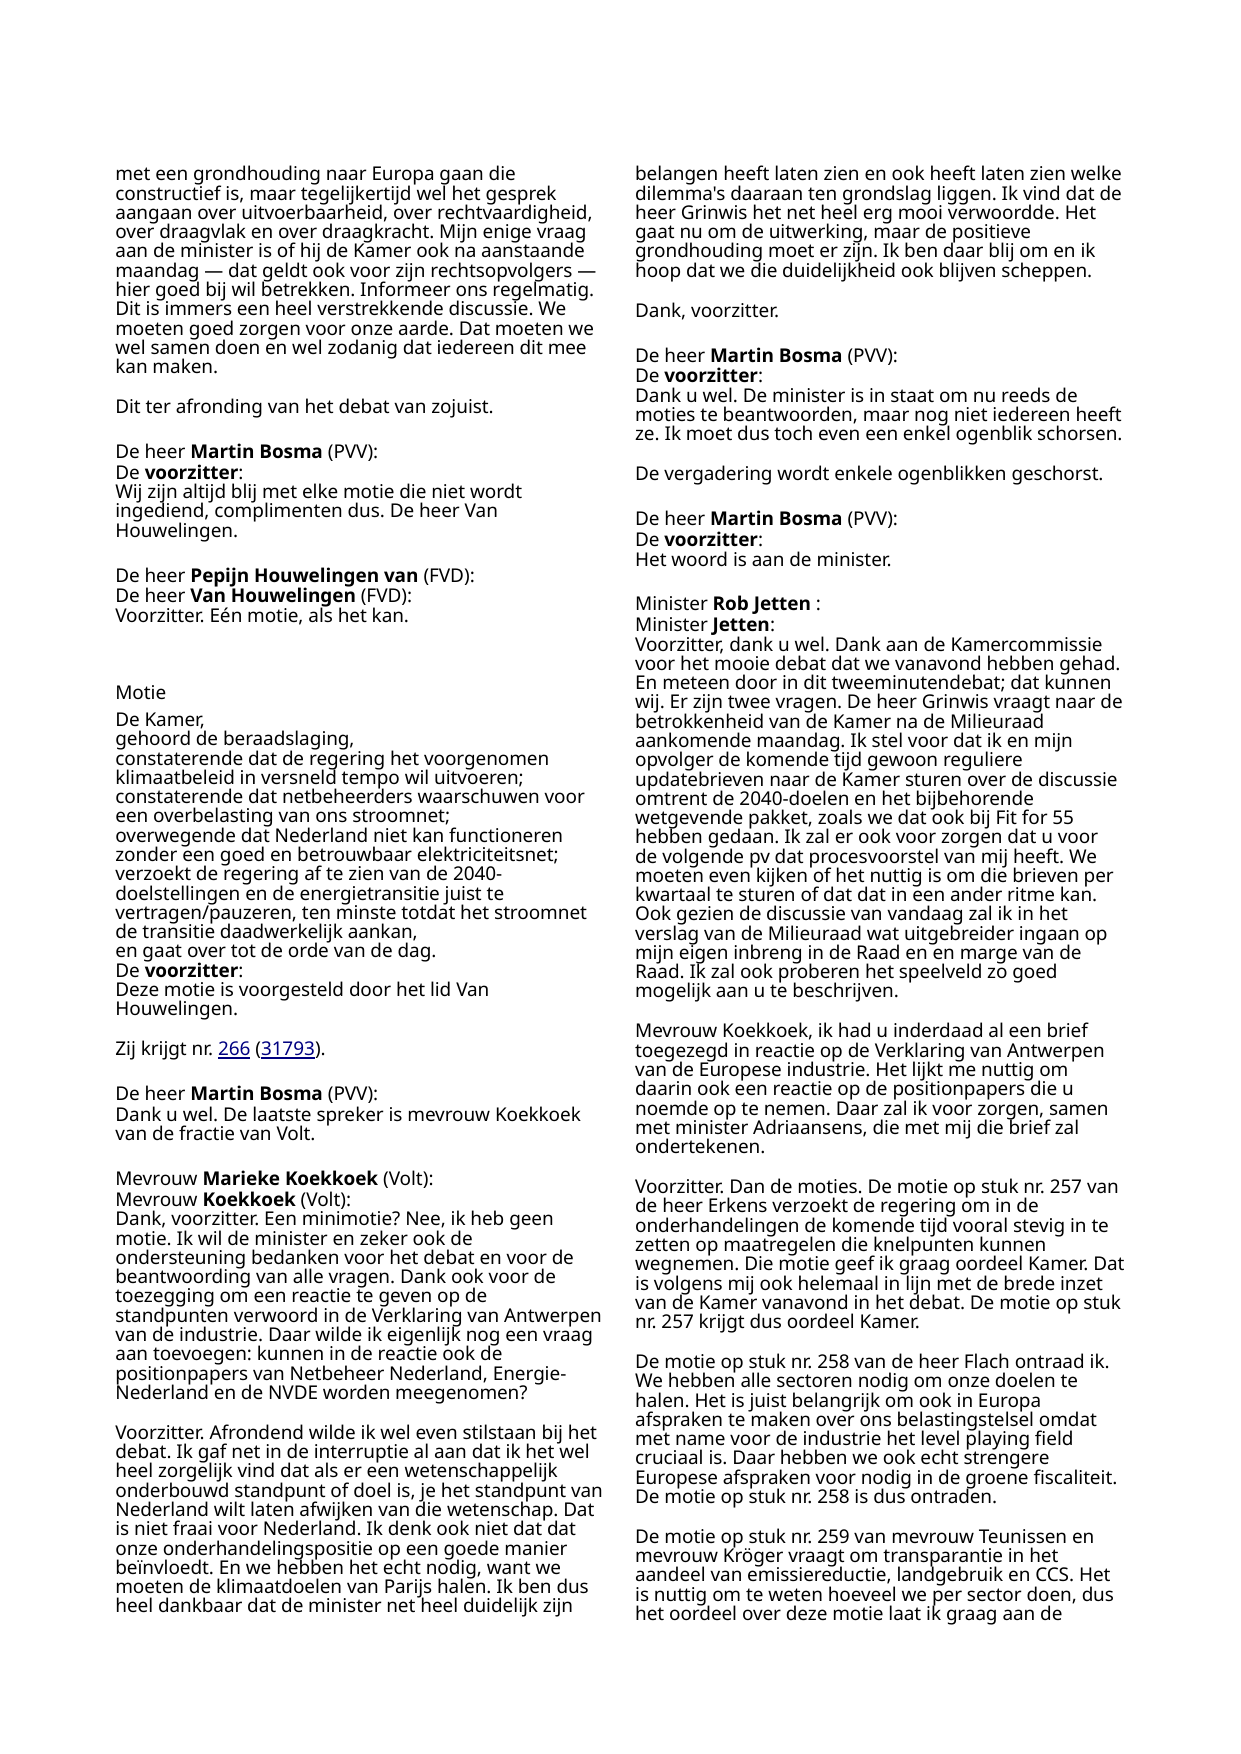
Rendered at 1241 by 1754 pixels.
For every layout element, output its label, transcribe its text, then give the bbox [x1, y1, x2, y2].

text De voorzitter: [115, 962, 605, 981]
text De voorzitter: [115, 464, 605, 483]
text Minister Jetten: [635, 616, 1125, 636]
text Deze motie is voorgesteld door het lid Van Houwelingen. [115, 981, 605, 1019]
text De voorzitter: [635, 531, 1125, 551]
text Het woord is aan de minister. [635, 551, 1125, 570]
text De vergadering wordt enkele ogenblikken geschorst. [635, 465, 1125, 485]
text Dank, voorzitter. [635, 302, 1125, 321]
text De motie op stuk nr. 259 van mevrouw Teunissen en mevrouw Kröger vraagt om transparantie in het aandeel van emissiereductie, landgebruik en CCS. Het is nuttig om te weten hoeveel we per sector doen, dus het oordeel over deze motie laat ik graag aan de [635, 1528, 1125, 1624]
text Wij zijn altijd blij met elke motie die niet wordt ingediend, complimenten dus. De heer Van Houwelingen. [115, 483, 605, 541]
text verzoekt de regering af te zien van de 2040-doelstellingen en de energietransitie juist te vertragen/pauzeren, ten minste totdat het stroomnet de transitie daadwerkelijk aankan, [115, 865, 605, 942]
text Voorzitter, dank u wel. Dank aan de Kamercommissie voor het mooie debat dat we vanavond hebben gehad. En meteen door in dit tweeminutendebat; dat kunnen wij. Er zijn twee vragen. De heer Grinwis vraagt naar de betrokkenheid van de Kamer na de Milieuraad aankomende maandag. Ik stel voor dat ik en mijn opvolger de komende tijd gewoon reguliere updatebrieven naar de Kamer sturen over de discussie omtrent de 2040-doelen en het bijbehorende wetgevende pakket, zoals we dat ook bij Fit for 55 hebben gedaan. Ik zal er ook voor zorgen dat u voor de volgende pv dat procesvoorstel van mij heeft. We moeten even kijken of het nuttig is om die brieven per kwartaal te sturen of dat dat in een ander ritme kan. Ook gezien de discussie van vandaag zal ik in het verslag van de Milieuraad wat uitgebreider ingaan op mijn eigen inbreng in de Raad en en marge van de Raad. Ik zal ook proberen het speelveld zo goed mogelijk aan u te beschrijven. [635, 636, 1125, 1002]
text Mevrouw Marieke Koekkoek (Volt): [115, 1165, 605, 1191]
text met een grondhouding naar Europa gaan die constructief is, maar tegelijkertijd wel het gesprek aangaan over uitvoerbaarheid, over rechtvaardigheid, over draagvlak en over draagkracht. Mijn enige vraag aan de minister is of hij de Kamer ook na aanstaande maandag — dat geldt ook voor zijn rechtsopvolgers — hier goed bij wil betrekken. Informeer ons regelmatig. Dit is immers een heel verstrekkende discussie. We moeten goed zorgen voor onze aarde. Dat moeten we wel samen doen en wel zodanig dat iedereen dit mee kan maken. [115, 165, 605, 377]
text Mevrouw Koekkoek, ik had u inderdaad al een brief toegezegd in reactie op de Verklaring van Antwerpen van de Europese industrie. Het lijkt me nuttig om daarin ook een reactie op de positionpapers die u noemde op te nemen. Daar zal ik voor zorgen, samen met minister Adriaansens, die met mij die brief zal ondertekenen. [635, 1022, 1125, 1157]
text Dank, voorzitter. Een minimotie? Nee, ik heb geen motie. Ik wil de minister en zeker ook de ondersteuning bedanken voor het debat en voor de beantwoording van alle vragen. Dank ook voor de toezegging om een reactie te geven op de standpunten verwoord in de Verklaring van Antwerpen van de industrie. Daar wilde ik eigenlijk nog een vraag aan toevoegen: kunnen in de reactie ook de positionpapers van Netbeheer Nederland, Energie-Nederland en de NVDE worden meegenomen? [115, 1210, 605, 1403]
text gehoord de beraadslaging, [115, 730, 605, 750]
text De heer Martin Bosma (PVV): [635, 342, 1125, 367]
text Voorzitter. Afrondend wilde ik wel even stilstaan bij het debat. Ik gaf net in de interruptie al aan dat ik het wel heel zorgelijk vind dat als er een wetenschappelijk onderbouwd standpunt of doel is, je het standpunt van Nederland wilt laten afwijken van die wetenschap. Dat is niet fraai voor Nederland. Ik denk ook niet dat dat onze onderhandelingspositie op een goede manier beïnvloedt. En we hebben het echt nodig, want we moeten de klimaatdoelen van Parijs halen. Ik ben dus heel dankbaar dat de minister net heel duidelijk zijn [115, 1424, 605, 1617]
text De heer Van Houwelingen (FVD): [115, 587, 605, 607]
text en gaat over tot de orde van de dag. [115, 942, 605, 962]
text De heer Martin Bosma (PVV): [635, 506, 1125, 531]
text De motie op stuk nr. 258 van de heer Flach ontraad ik. We hebben alle sectoren nodig om onze doelen te halen. Het is juist belangrijk om ook in Europa afspraken te maken over ons belastingstelsel omdat met name voor de industrie het level playing field cruciaal is. Daar hebben we ook echt strengere Europese afspraken voor nodig in de groene fiscaliteit. De motie op stuk nr. 258 is dus ontraden. [635, 1353, 1125, 1507]
text overwegende dat Nederland niet kan functioneren zonder een goed en betrouwbaar elektriciteitsnet; [115, 827, 605, 865]
text Dank u wel. De minister is in staat om nu reeds de moties te beantwoorden, maar nog niet iedereen heeft ze. Ik moet dus toch even een enkel ogenblik schorsen. [635, 387, 1125, 444]
text Voorzitter. Dan de moties. De motie op stuk nr. 257 van de heer Erkens verzoekt de regering om in de onderhandelingen de komende tijd vooral stevig in te zetten op maatregelen die knelpunten kunnen wegnemen. Die motie geef ik graag oordeel Kamer. Dat is volgens mij ook helemaal in lijn met de brede inzet van de Kamer vanavond in het debat. De motie op stuk nr. 257 krijgt dus oordeel Kamer. [635, 1178, 1125, 1332]
text De heer Pepijn Houwelingen van (FVD): [115, 562, 605, 587]
text Zij krijgt nr. 266 (31793). [115, 1040, 605, 1059]
text Minister Rob Jetten : [635, 591, 1125, 616]
text Mevrouw Koekkoek (Volt): [115, 1191, 605, 1210]
text Voorzitter. Eén motie, als het kan. [115, 607, 605, 626]
text constaterende dat netbeheerders waarschuwen voor een overbelasting van ons stroomnet; [115, 788, 605, 827]
text De Kamer, [115, 711, 605, 730]
text De heer Martin Bosma (PVV): [115, 1080, 605, 1106]
text Dank u wel. De laatste spreker is mevrouw Koekkoek van de fractie van Volt. [115, 1106, 605, 1144]
text De voorzitter: [635, 367, 1125, 387]
text De heer Martin Bosma (PVV): [115, 438, 605, 464]
text belangen heeft laten zien en ook heeft laten zien welke dilemma's daaraan ten grondslag liggen. Ik vind dat de heer Grinwis het net heel erg mooi verwoordde. Het gaat nu om de uitwerking, maar de positieve grondhouding moet er zijn. Ik ben daar blij om en ik hoop dat we die duidelijkheid ook blijven scheppen. [635, 165, 1125, 281]
text Dit ter afronding van het debat van zojuist. [115, 398, 605, 417]
text Motie [115, 679, 605, 705]
text constaterende dat de regering het voorgenomen klimaatbeleid in versneld tempo wil uitvoeren; [115, 750, 605, 788]
